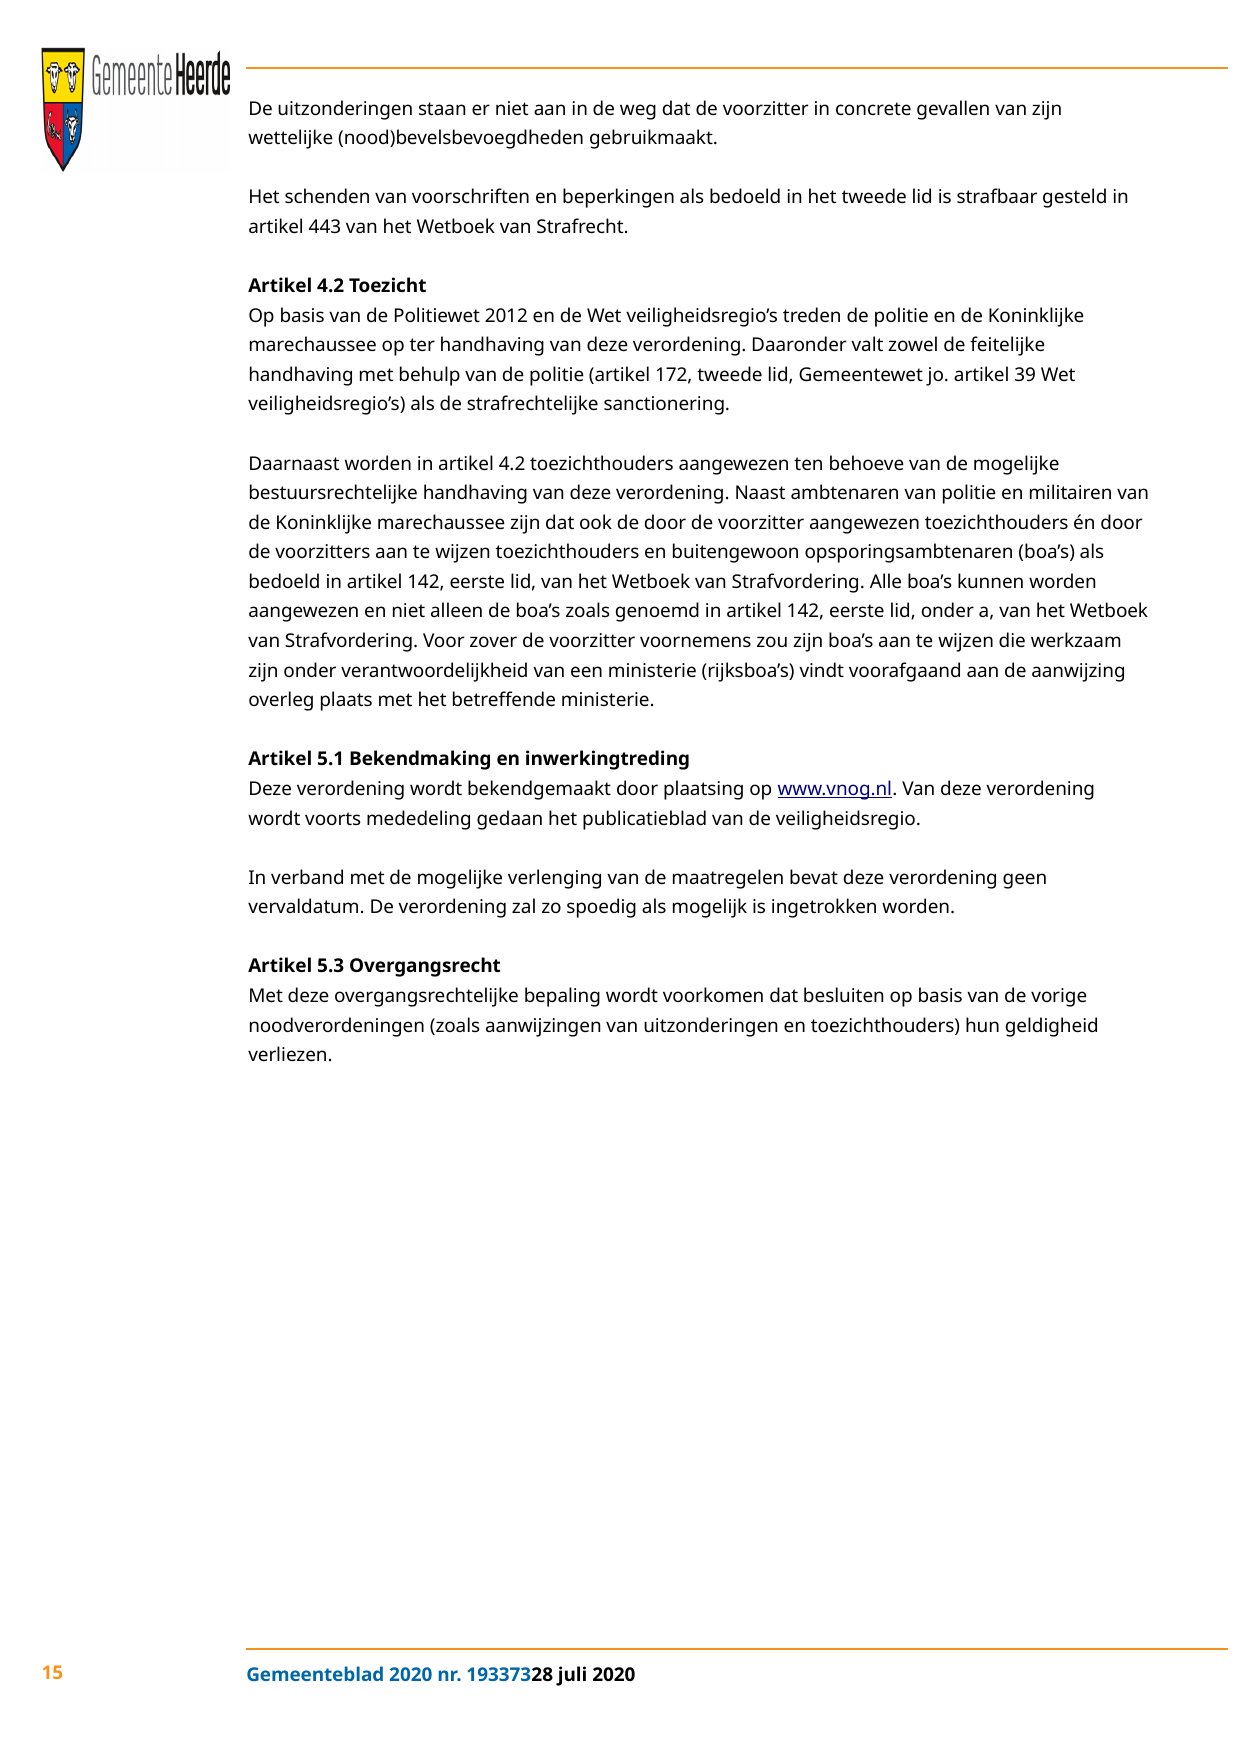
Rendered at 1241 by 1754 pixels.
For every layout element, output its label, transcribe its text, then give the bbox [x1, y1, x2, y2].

text De uitzonderingen staan er niet aan in de weg dat de voorzitter in concrete gevallen van zijn wettelijke (nood)bevelsbevoegdheden gebruikmaakt. [248, 95, 1152, 150]
text Met deze overgangsrechtelijke bepaling wordt voorkomen dat besluiten op basis van de vorige noodverordeningen (zoals aanwijzingen van uitzonderingen en toezichthouders) hun geldigheid verliezen. [248, 982, 1152, 1067]
text Artikel 5.1 Bekendmaking en inwerkingtreding [248, 746, 1152, 771]
text Daarnaast worden in artikel 4.2 toezichthouders aangewezen ten behoeve van de mogelijke bestuursrechtelijke handhaving van deze verordening. Naast ambtenaren van politie en militairen van de Koninklijke marechaussee zijn dat ook de door de voorzitter aangewezen toezichthouders én door de voorzitters aan te wijzen toezichthouders en buitengewoon opsporingsambtenaren (boa’s) als bedoeld in artikel 142, eerste lid, van het Wetboek van Strafvordering. Alle boa’s kunnen worden aangewezen en niet alleen de boa’s zoals genoemd in artikel 142, eerste lid, onder a, van het Wetboek van Strafvordering. Voor zover de voorzitter voornemens zou zijn boa’s aan te wijzen die werkzaam zijn onder verantwoordelijkheid van een ministerie (rijksboa’s) vindt voorafgaand aan de aanwijzing overleg plaats met het betreffende ministerie. [248, 450, 1152, 712]
picture [41, 47, 231, 172]
text Op basis van de Politiewet 2012 en de Wet veiligheidsregio’s treden de politie en de Koninklijke marechaussee op ter handhaving van deze verordening. Daaronder valt zowel de feitelijke handhaving met behulp van de politie (artikel 172, tweede lid, Gemeentewet jo. artikel 39 Wet veiligheidsregio’s) als de strafrechtelijke sanctionering. [248, 302, 1152, 416]
text In verband met de mogelijke verlenging van de maatregelen bevat deze verordening geen vervaldatum. De verordening zal zo spoedig als mogelijk is ingetrokken worden. [248, 864, 1152, 919]
text Het schenden van voorschriften en beperkingen als bedoeld in het tweede lid is strafbaar gesteld in artikel 443 van het Wetboek van Strafrecht. [248, 183, 1152, 239]
text Artikel 4.2 Toezicht [248, 272, 1152, 298]
text Deze verordening wordt bekendgemaakt door plaatsing op www.vnog.nl. Van deze verordening wordt voorts mededeling gedaan het publicatieblad van de veiligheidsregio. [248, 775, 1152, 831]
text Artikel 5.3 Overgangsrecht [248, 953, 1152, 978]
